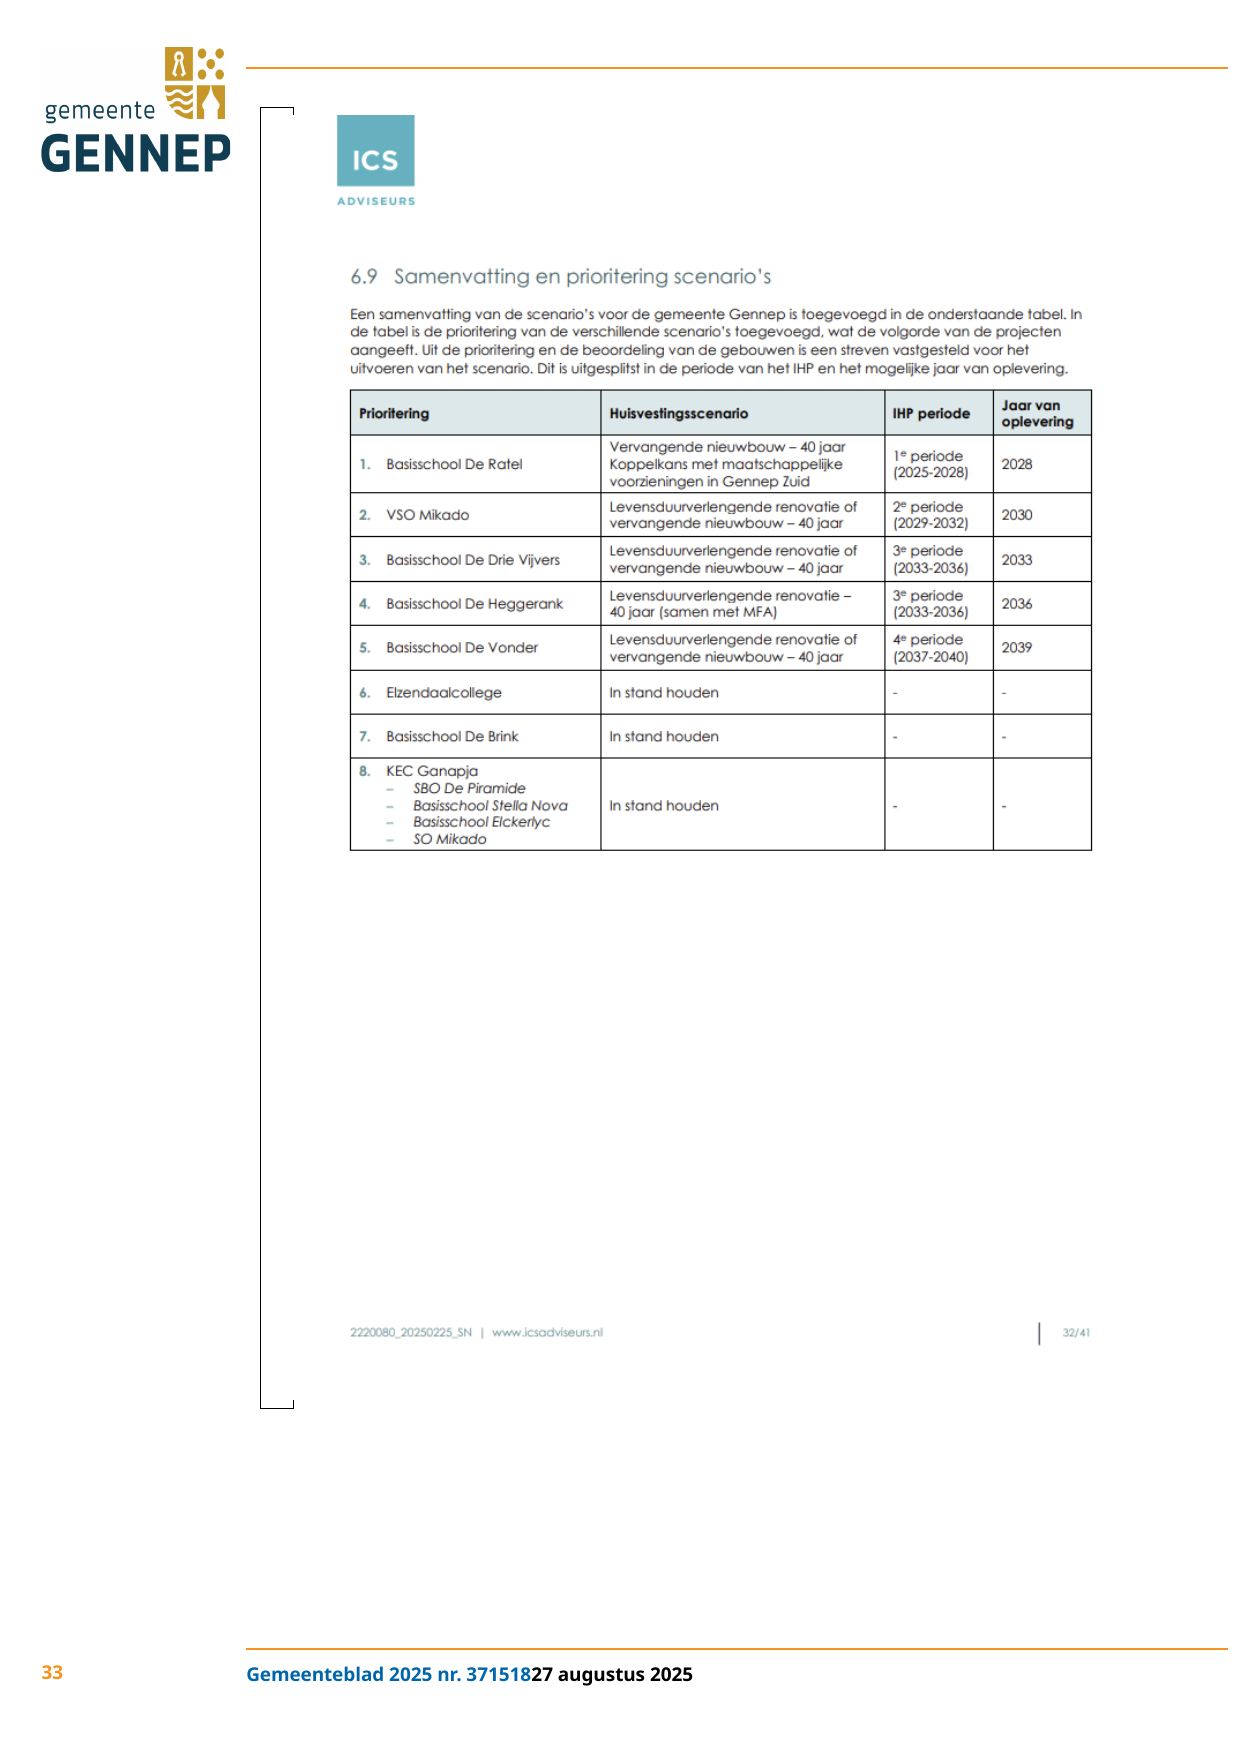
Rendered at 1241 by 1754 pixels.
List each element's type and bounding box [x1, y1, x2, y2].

picture [41, 47, 231, 172]
picture [268, 115, 1173, 1400]
